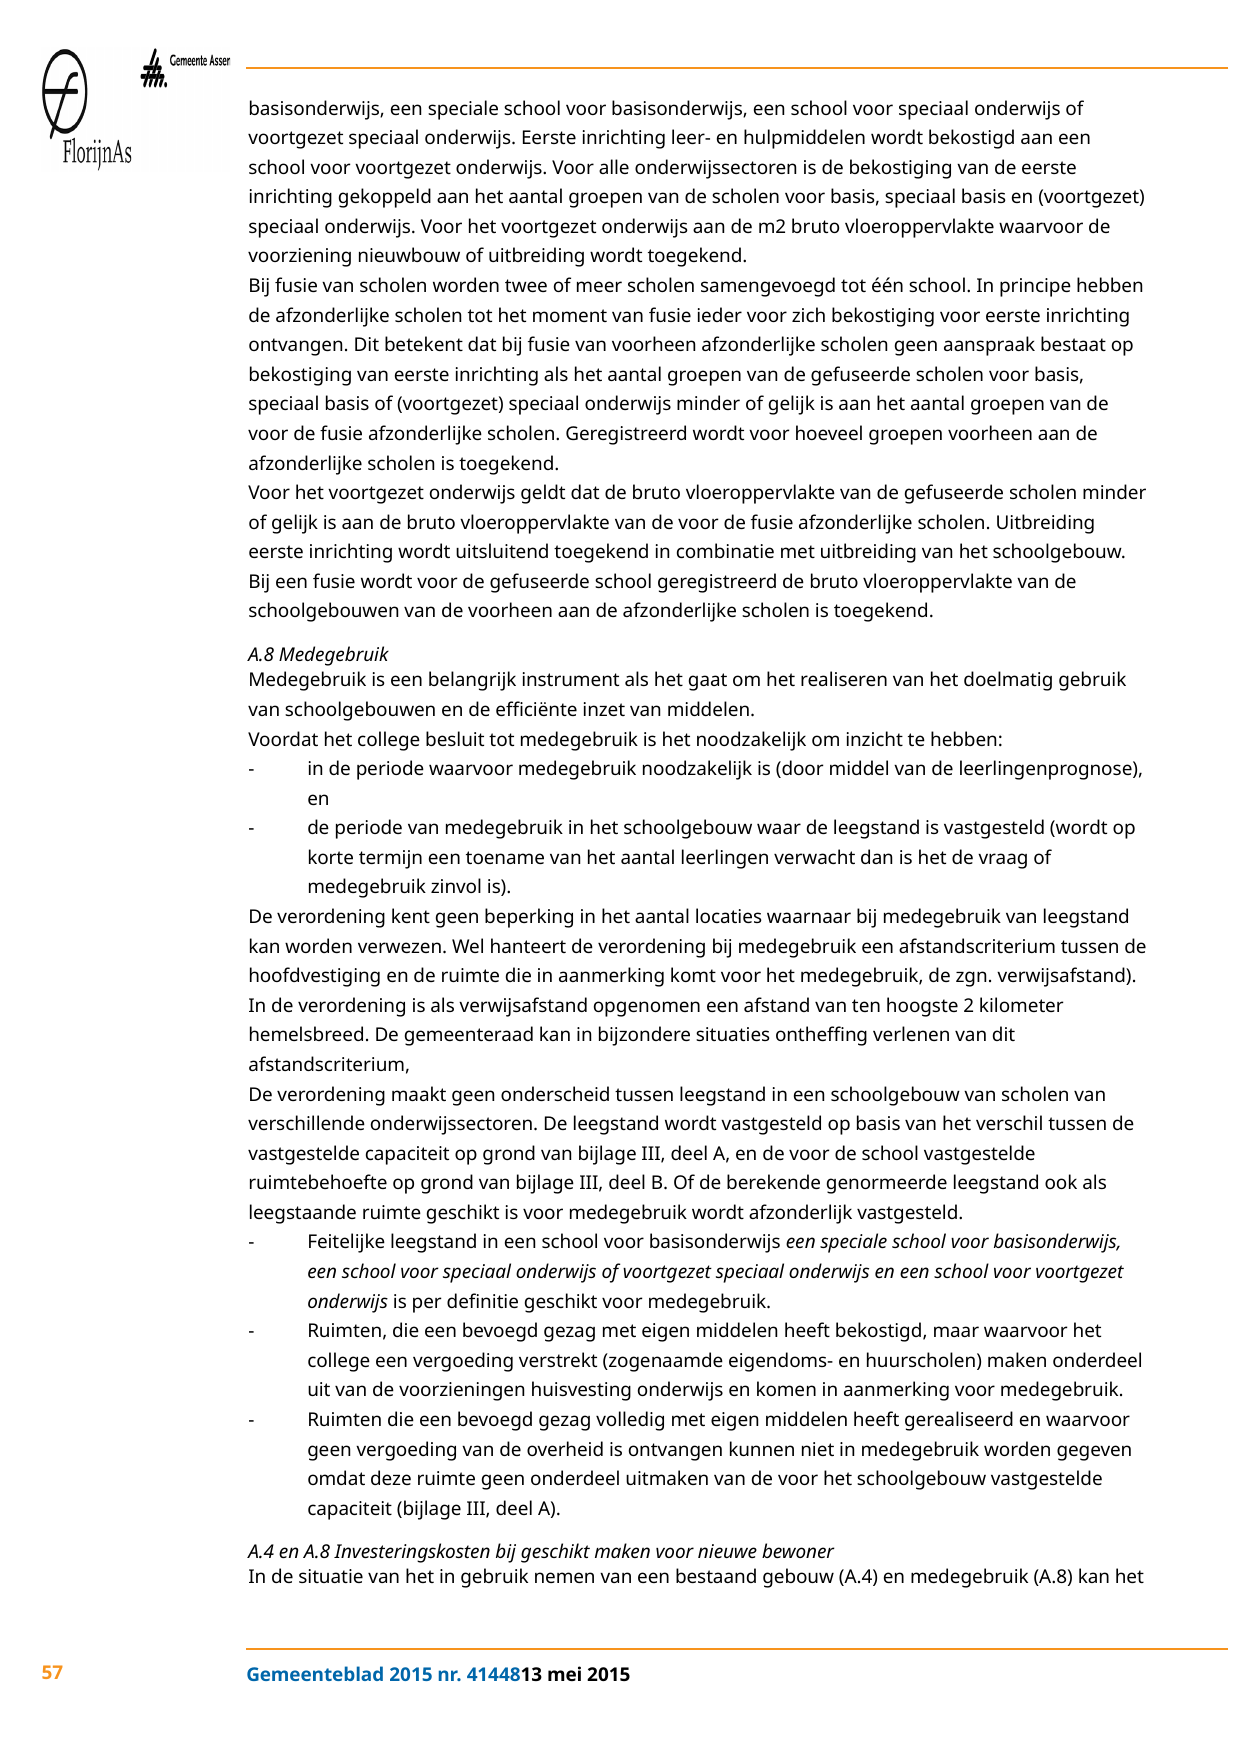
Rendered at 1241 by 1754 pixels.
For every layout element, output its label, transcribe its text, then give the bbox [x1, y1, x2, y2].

list Ruimten die een bevoegd gezag volledig met eigen middelen heeft gerealiseerd en waarvoor geen vergoeding van de overheid is ontvangen kunnen niet in medegebruik worden gegeven omdat deze ruimte geen onderdeel uitmaken van de voor het schoolgebouw vastgestelde capaciteit (bijlage III, deel A). [248, 1406, 1152, 1521]
text Voor het voortgezet onderwijs geldt dat de bruto vloeroppervlakte van de gefuseerde scholen minder of gelijk is aan de bruto vloeroppervlakte van de voor de fusie afzonderlijke scholen. Uitbreiding eerste inrichting wordt uitsluitend toegekend in combinatie met uitbreiding van het schoolgebouw. Bij een fusie wordt voor de gefuseerde school geregistreerd de bruto vloeroppervlakte van de schoolgebouwen van de voorheen aan de afzonderlijke scholen is toegekend. [248, 479, 1152, 623]
text Medegebruik is een belangrijk instrument als het gaat om het realiseren van het doelmatig gebruik van schoolgebouwen en de efficiënte inzet van middelen. [248, 667, 1152, 722]
picture [41, 47, 231, 172]
text A.4 en A.8 Investeringskosten bij geschikt maken voor nieuwe bewoner [248, 1538, 1152, 1564]
text Bij fusie van scholen worden twee of meer scholen samengevoegd tot één school. In principe hebben de afzonderlijke scholen tot het moment van fusie ieder voor zich bekostiging voor eerste inrichting ontvangen. Dit betekent dat bij fusie van voorheen afzonderlijke scholen geen aanspraak bestaat op bekostiging van eerste inrichting als het aantal groepen van de gefuseerde scholen voor basis, speciaal basis of (voortgezet) speciaal onderwijs minder of gelijk is aan het aantal groepen van de voor de fusie afzonderlijke scholen. Geregistreerd wordt voor hoeveel groepen voorheen aan de afzonderlijke scholen is toegekend. [248, 272, 1152, 476]
text De verordening kent geen beperking in het aantal locaties waarnaar bij medegebruik van leegstand kan worden verwezen. Wel hanteert de verordening bij medegebruik een afstandscriterium tussen de hoofdvestiging en de ruimte die in aanmerking komt voor het medegebruik, de zgn. verwijsafstand). In de verordening is als verwijsafstand opgenomen een afstand van ten hoogste 2 kilometer hemelsbreed. De gemeenteraad kan in bijzondere situaties ontheffing verlenen van dit afstandscriterium, [248, 903, 1152, 1077]
text A.8 Medegebruik [248, 641, 1152, 667]
text Voordat het college besluit tot medegebruik is het noodzakelijk om inzicht te hebben: [248, 726, 1152, 751]
text De verordening maakt geen onderscheid tussen leegstand in een schoolgebouw van scholen van verschillende onderwijssectoren. De leegstand wordt vastgesteld op basis van het verschil tussen de vastgestelde capaciteit op grond van bijlage III, deel A, en de voor de school vastgestelde ruimtebehoefte op grond van bijlage III, deel B. Of de berekende genormeerde leegstand ook als leegstaande ruimte geschikt is voor medegebruik wordt afzonderlijk vastgesteld. [248, 1081, 1152, 1225]
list Ruimten, die een bevoegd gezag met eigen middelen heeft bekostigd, maar waarvoor het college een vergoeding verstrekt (zogenaamde eigendoms- en huurscholen) maken onderdeel uit van de voorzieningen huisvesting onderwijs en komen in aanmerking voor medegebruik. [248, 1317, 1152, 1402]
list in de periode waarvoor medegebruik noodzakelijk is (door middel van de leerlingenprognose), en [248, 755, 1152, 811]
text basisonderwijs, een speciale school voor basisonderwijs, een school voor speciaal onderwijs of voortgezet speciaal onderwijs. Eerste inrichting leer- en hulpmiddelen wordt bekostigd aan een school voor voortgezet onderwijs. Voor alle onderwijssectoren is de bekostiging van de eerste inrichting gekoppeld aan het aantal groepen van de scholen voor basis, speciaal basis en (voortgezet) speciaal onderwijs. Voor het voortgezet onderwijs aan de m2 bruto vloeroppervlakte waarvoor de voorziening nieuwbouw of uitbreiding wordt toegekend. [248, 95, 1152, 268]
text In de situatie van het in gebruik nemen van een bestaand gebouw (A.4) en medegebruik (A.8) kan het [248, 1564, 1152, 1589]
list de periode van medegebruik in het schoolgebouw waar de leegstand is vastgesteld (wordt op korte termijn een toename van het aantal leerlingen verwacht dan is het de vraag of medegebruik zinvol is). [248, 814, 1152, 899]
list Feitelijke leegstand in een school voor basisonderwijs een speciale school voor basisonderwijs, een school voor speciaal onderwijs of voortgezet speciaal onderwijs en een school voor voortgezet onderwijs is per definitie geschikt voor medegebruik. [248, 1229, 1152, 1313]
